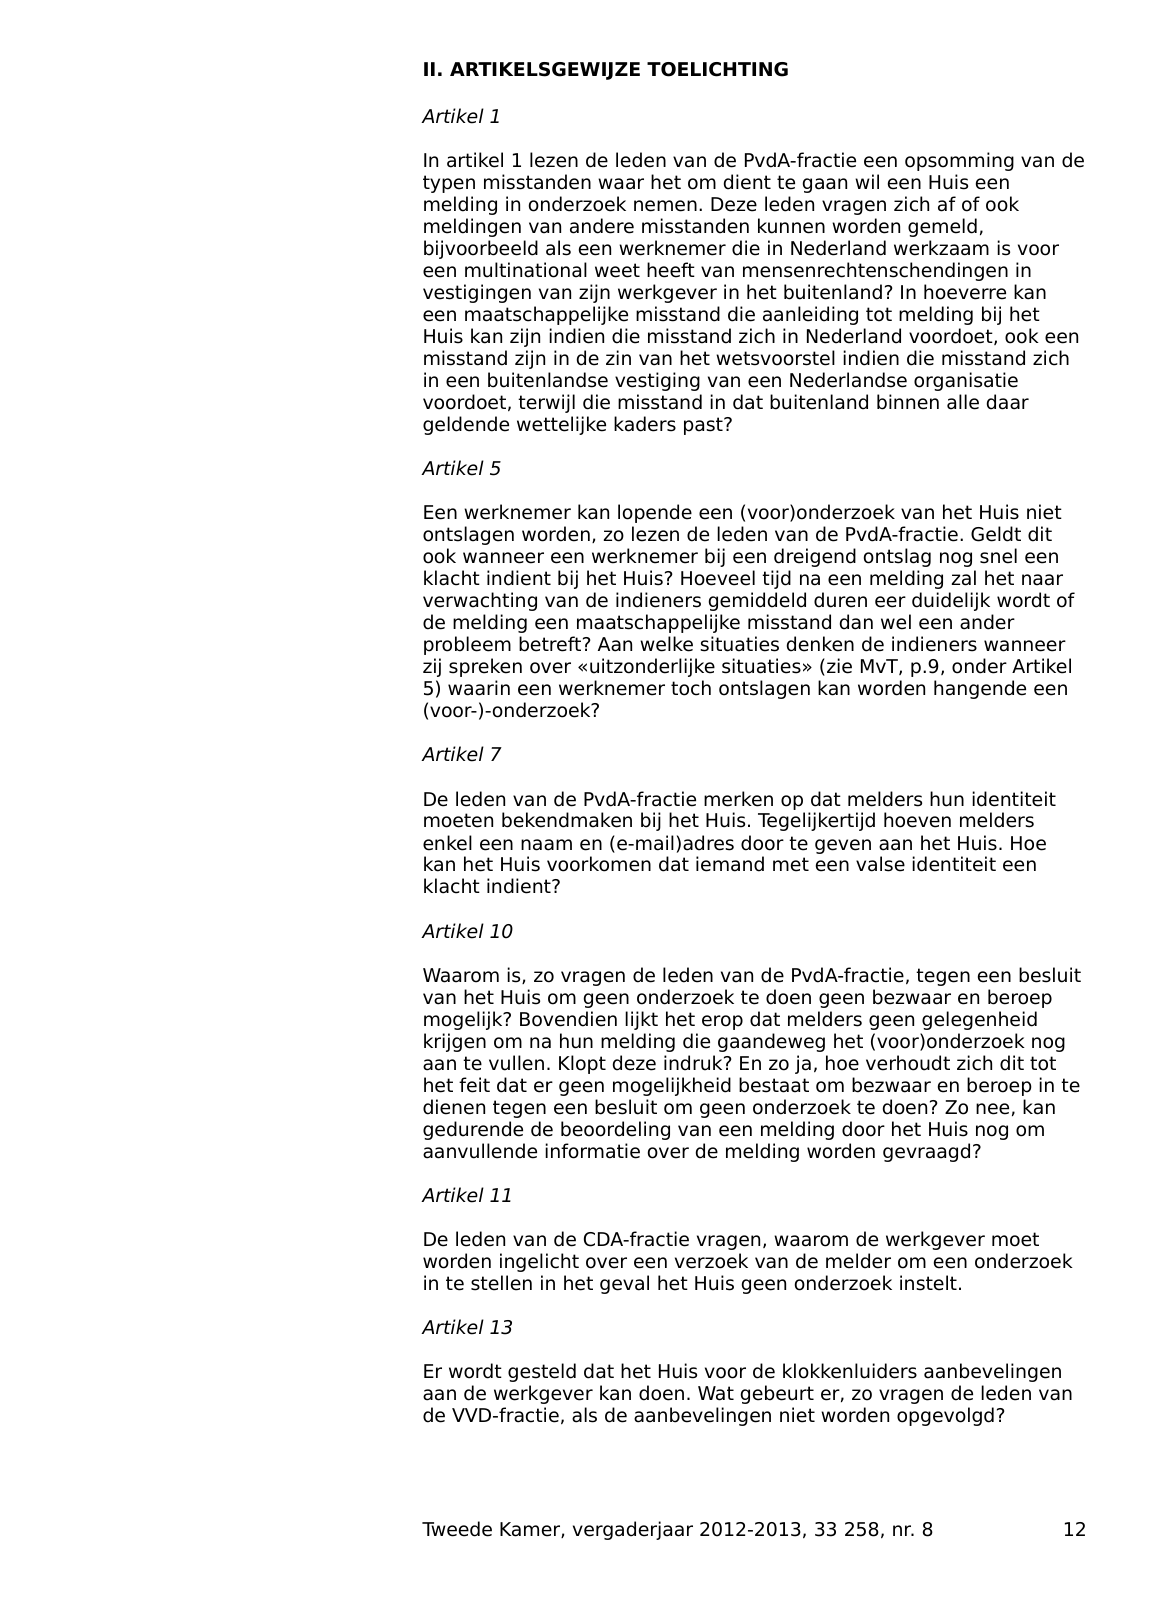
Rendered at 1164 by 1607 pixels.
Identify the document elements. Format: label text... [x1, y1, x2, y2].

subtitle Artikel 7 [422, 744, 1087, 766]
subtitle II. ARTIKELSGEWIJZE TOELICHTING [422, 59, 1087, 81]
text Waarom is, zo vragen de leden van de PvdA-fractie, tegen een besluit van het Huis om geen onderzoek te doen geen bezwaar en beroep mogelijk? Bovendien lijkt het erop dat melders geen gelegenheid krijgen om na hun melding die gaandeweg het (voor)onderzoek nog aan te vullen. Klopt deze indruk? En zo ja, hoe verhoudt zich dit tot het feit dat er geen mogelijkheid bestaat om bezwaar en beroep in te dienen tegen een besluit om geen onderzoek te doen? Zo nee, kan gedurende de beoordeling van een melding door het Huis nog om aanvullende informatie over de melding worden gevraagd? [422, 965, 1087, 1162]
subtitle Artikel 1 [422, 106, 1087, 128]
subtitle Artikel 13 [422, 1317, 1087, 1339]
text De leden van de CDA-fractie vragen, waarom de werkgever moet worden ingelicht over een verzoek van de melder om een onderzoek in te stellen in het geval het Huis geen onderzoek instelt. [422, 1229, 1087, 1295]
text In artikel 1 lezen de leden van de PvdA-fractie een opsomming van de typen misstanden waar het om dient te gaan wil een Huis een melding in onderzoek nemen. Deze leden vragen zich af of ook meldingen van andere misstanden kunnen worden gemeld, bijvoorbeeld als een werknemer die in Nederland werkzaam is voor een multinational weet heeft van mensenrechtenschendingen in vestigingen van zijn werkgever in het buitenland? In hoeverre kan een maatschappelijke misstand die aanleiding tot melding bij het Huis kan zijn indien die misstand zich in Nederland voordoet, ook een misstand zijn in de zin van het wetsvoorstel indien die misstand zich in een buitenlandse vestiging van een Nederlandse organisatie voordoet, terwijl die misstand in dat buitenland binnen alle daar geldende wettelijke kaders past? [422, 150, 1087, 436]
subtitle Artikel 5 [422, 458, 1087, 480]
text Er wordt gesteld dat het Huis voor de klokkenluiders aanbevelingen aan de werkgever kan doen. Wat gebeurt er, zo vragen de leden van de VVD-fractie, als de aanbevelingen niet worden opgevolgd? [422, 1361, 1087, 1427]
text De leden van de PvdA-fractie merken op dat melders hun identiteit moeten bekendmaken bij het Huis. Tegelijkertijd hoeven melders enkel een naam en (e-mail)adres door te geven aan het Huis. Hoe kan het Huis voorkomen dat iemand met een valse identiteit een klacht indient? [422, 788, 1087, 898]
text Een werknemer kan lopende een (voor)onderzoek van het Huis niet ontslagen worden, zo lezen de leden van de PvdA-fractie. Geldt dit ook wanneer een werknemer bij een dreigend ontslag nog snel een klacht indient bij het Huis? Hoeveel tijd na een melding zal het naar verwachting van de indieners gemiddeld duren eer duidelijk wordt of de melding een maatschappelijke misstand dan wel een ander probleem betreft? Aan welke situaties denken de indieners wanneer zij spreken over «uitzonderlijke situaties» (zie MvT, p.9, onder Artikel 5) waarin een werknemer toch ontslagen kan worden hangende een (voor-)-onderzoek? [422, 502, 1087, 722]
subtitle Artikel 11 [422, 1185, 1087, 1207]
subtitle Artikel 10 [422, 921, 1087, 942]
